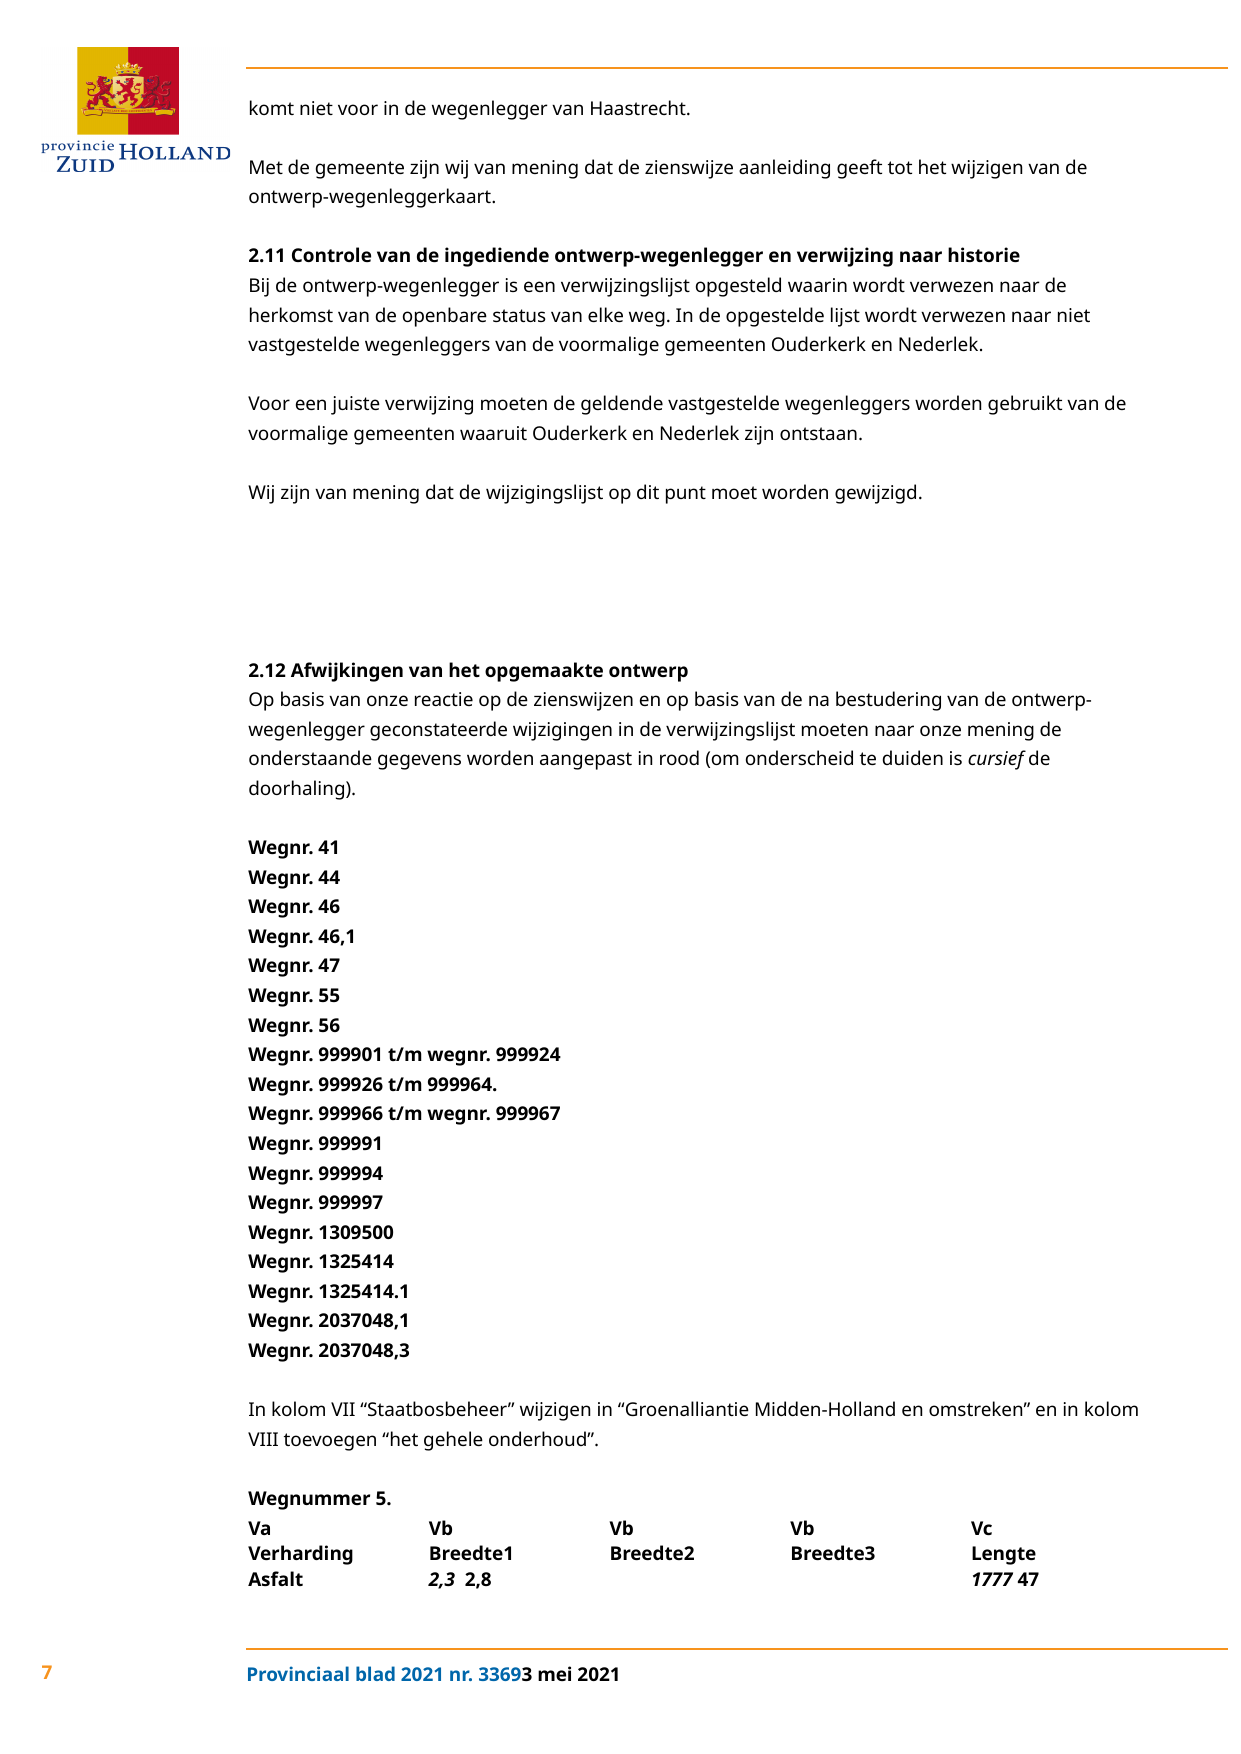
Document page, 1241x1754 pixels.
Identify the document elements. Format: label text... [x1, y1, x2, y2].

text Wegnr. 41 [248, 834, 1152, 860]
text Wegnr. 999991 [248, 1130, 1152, 1156]
text Bij de ontwerp-wegenlegger is een verwijzingslijst opgesteld waarin wordt verwezen naar de herkomst van de openbare status van elke weg. In de opgestelde lijst wordt verwezen naar niet vastgestelde wegenleggers van de voormalige gemeenten Ouderkerk en Nederlek. [248, 272, 1152, 357]
text 2.11 Controle van de ingediende ontwerp-wegenlegger en verwijzing naar historie [248, 243, 1152, 268]
table_cell Verharding [248, 1541, 429, 1566]
text Voor een juiste verwijzing moeten de geldende vastgestelde wegenleggers worden gebruikt van de voormalige gemeenten waaruit Ouderkerk en Nederlek zijn ontstaan. [248, 391, 1152, 446]
text Wij zijn van mening dat de wijzigingslijst op dit punt moet worden gewijzigd. [248, 479, 1152, 505]
text Wegnr. 47 [248, 953, 1152, 978]
text In kolom VII “Staatbosbeheer” wijzigen in “Groenalliantie Midden-Holland en omstreken” en in kolom VIII toevoegen “het gehele onderhoud”. [248, 1396, 1152, 1452]
text Wegnr. 1309500 [248, 1219, 1152, 1245]
table_header Va [248, 1515, 429, 1541]
text Wegnr. 2037048,1 [248, 1308, 1152, 1333]
text Wegnr. 1325414 [248, 1248, 1152, 1274]
table_cell [609, 1566, 790, 1592]
table_header Vb [609, 1515, 790, 1541]
table_cell Lengte [971, 1541, 1152, 1566]
table_header Vc [971, 1515, 1152, 1541]
picture [41, 47, 231, 172]
text Wegnr. 999966 t/m wegnr. 999967 [248, 1101, 1152, 1126]
table_cell Breedte2 [609, 1541, 790, 1566]
text Wegnr. 55 [248, 982, 1152, 1008]
text Wegnr. 56 [248, 1012, 1152, 1038]
text Wegnr. 999994 [248, 1160, 1152, 1186]
table_cell 1777 47 [971, 1566, 1152, 1592]
table_cell Breedte1 [429, 1541, 609, 1566]
text Wegnr. 46,1 [248, 923, 1152, 949]
text Wegnr. 999901 t/m wegnr. 999924 [248, 1041, 1152, 1067]
text Wegnr. 999997 [248, 1189, 1152, 1215]
table_cell Breedte3 [790, 1541, 971, 1566]
table_header Vb [429, 1515, 609, 1541]
text komt niet voor in de wegenlegger van Haastrecht. [248, 95, 1152, 121]
table_header Vb [790, 1515, 971, 1541]
text Met de gemeente zijn wij van mening dat de zienswijze aanleiding geeft tot het wijzigen van de ontwerp-wegenleggerkaart. [248, 154, 1152, 209]
text Wegnr. 1325414.1 [248, 1278, 1152, 1304]
text Op basis van onze reactie op de zienswijzen en op basis van de na bestudering van de ontwerp-wegenlegger geconstateerde wijzigingen in de verwijzingslijst moeten naar onze mening de onderstaande gegevens worden aangepast in rood (om onderscheid te duiden is cursief de doorhaling). [248, 686, 1152, 801]
text Wegnr. 44 [248, 864, 1152, 890]
table_cell [790, 1566, 971, 1592]
table_cell 2,3 2,8 [429, 1566, 609, 1592]
text Wegnummer 5. [248, 1485, 1152, 1511]
table_cell Asfalt [248, 1566, 429, 1592]
text Wegnr. 46 [248, 893, 1152, 919]
text Wegnr. 2037048,3 [248, 1337, 1152, 1363]
text Wegnr. 999926 t/m 999964. [248, 1071, 1152, 1097]
text 2.12 Afwijkingen van het opgemaakte ontwerp [248, 657, 1152, 683]
